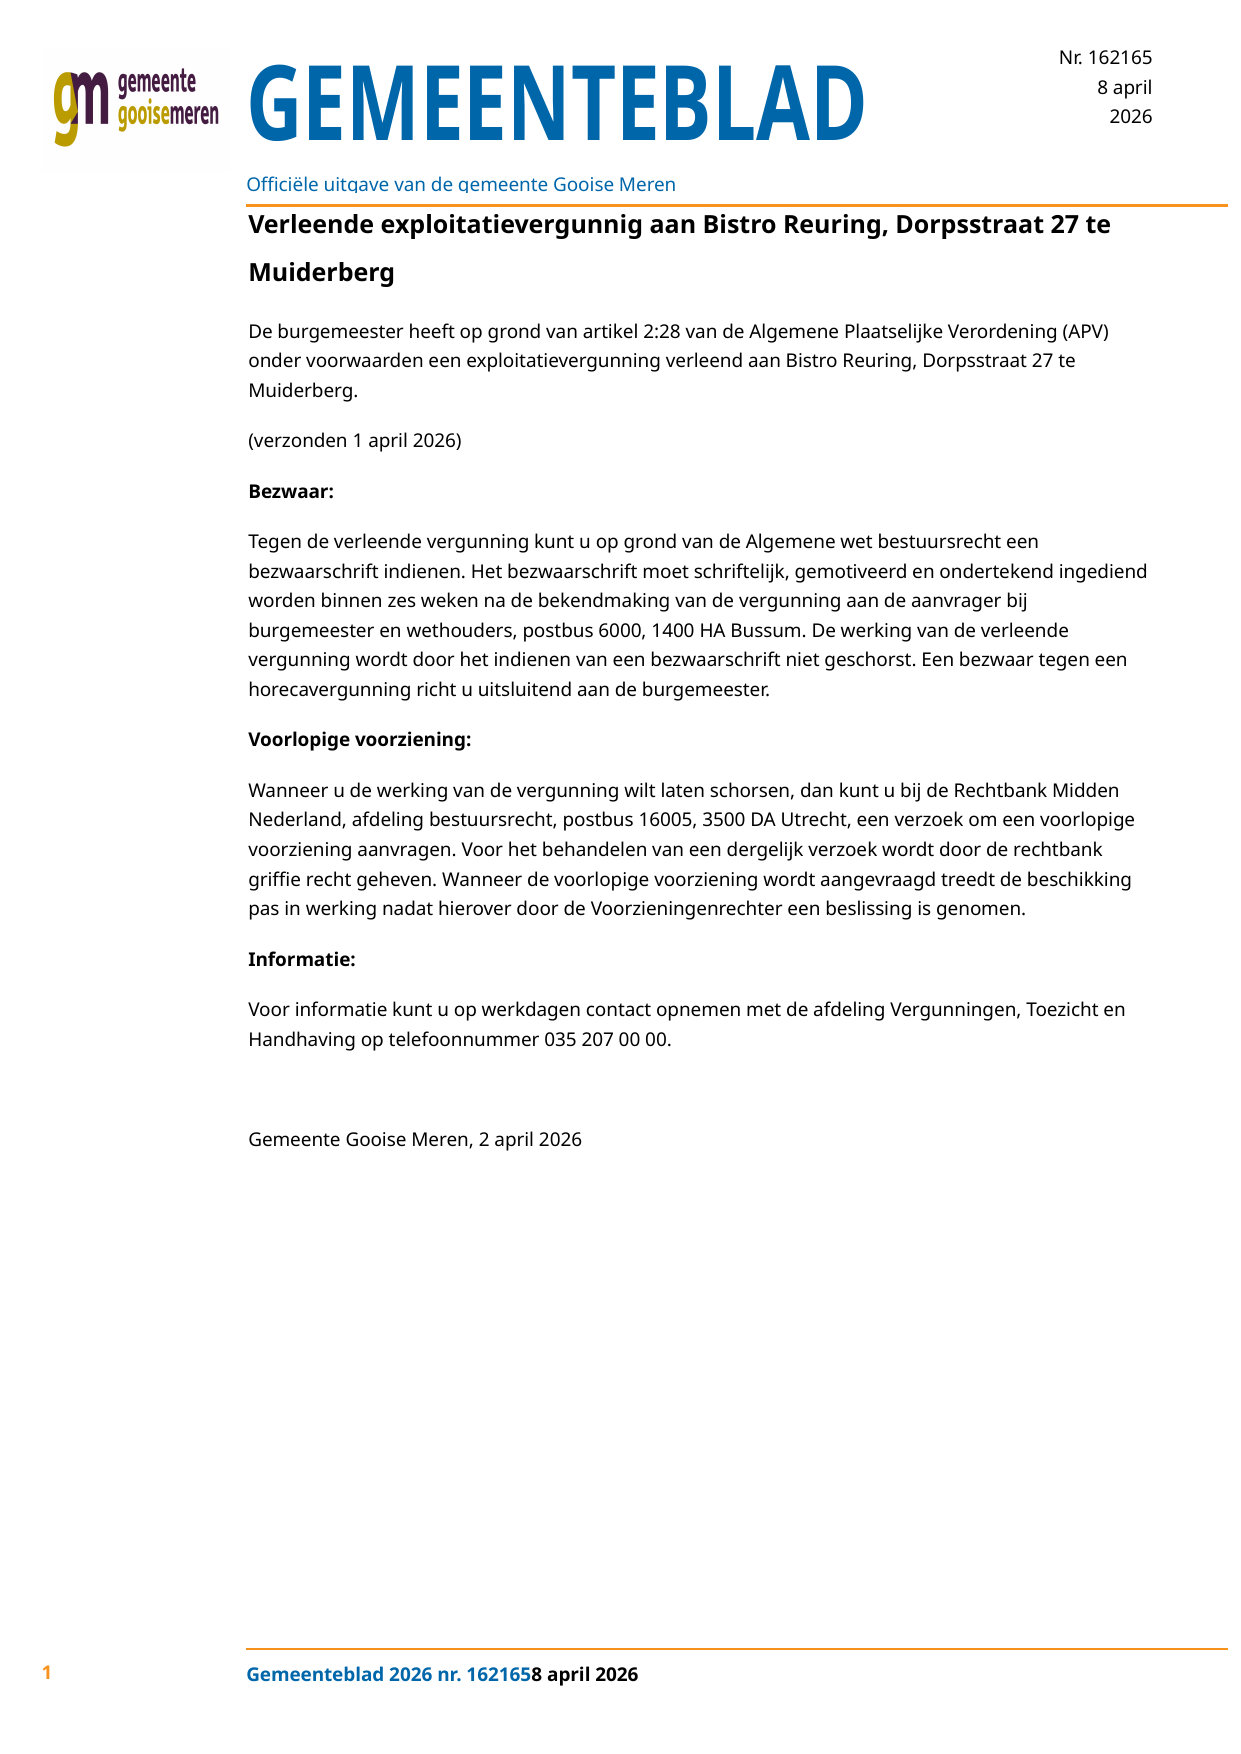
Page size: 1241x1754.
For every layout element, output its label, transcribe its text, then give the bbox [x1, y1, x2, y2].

text Tegen de verleende vergunning kunt u op grond van de Algemene wet bestuursrecht een bezwaarschrift indienen. Het bezwaarschrift moet schriftelijk, gemotiveerd en ondertekend ingediend worden binnen zes weken na de bekendmaking van de vergunning aan de aanvrager bij burgemeester en wethouders, postbus 6000, 1400 HA Bussum. De werking van de verleende vergunning wordt door het indienen van een bezwaarschrift niet geschorst. Een bezwaar tegen een horecavergunning richt u uitsluitend aan de burgemeester. [248, 528, 1152, 702]
text De burgemeester heeft op grond van artikel 2:28 van de Algemene Plaatselijke Verordening (APV) onder voorwaarden een exploitatievergunning verleend aan Bistro Reuring, Dorpsstraat 27 te Muiderberg. [248, 318, 1152, 403]
text Verleende exploitatievergunnig aan Bistro Reuring, Dorpsstraat 27 te Muiderberg [248, 207, 1152, 288]
text Voorlopige voorziening: [248, 727, 1152, 752]
text Bezwaar: [248, 478, 1152, 504]
text Informatie: [248, 946, 1152, 972]
text Wanneer u de werking van de vergunning wilt laten schorsen, dan kunt u bij de Rechtbank Midden Nederland, afdeling bestuursrecht, postbus 16005, 3500 DA Utrecht, een verzoek om een voorlopige voorziening aanvragen. Voor het behandelen van een dergelijk verzoek wordt door de rechtbank griffie recht geheven. Wanneer de voorlopige voorziening wordt aangevraagd treedt de beschikking pas in werking nadat hierover door de Voorzieningenrechter een beslissing is genomen. [248, 777, 1152, 921]
picture [41, 47, 231, 172]
text Gemeente Gooise Meren, 2 april 2026 [248, 1127, 1152, 1152]
text Voor informatie kunt u op werkdagen contact opnemen met de afdeling Vergunningen, Toezicht en Handhaving op telefoonnummer 035 207 00 00. [248, 996, 1152, 1052]
text (verzonden 1 april 2026) [248, 427, 1152, 453]
